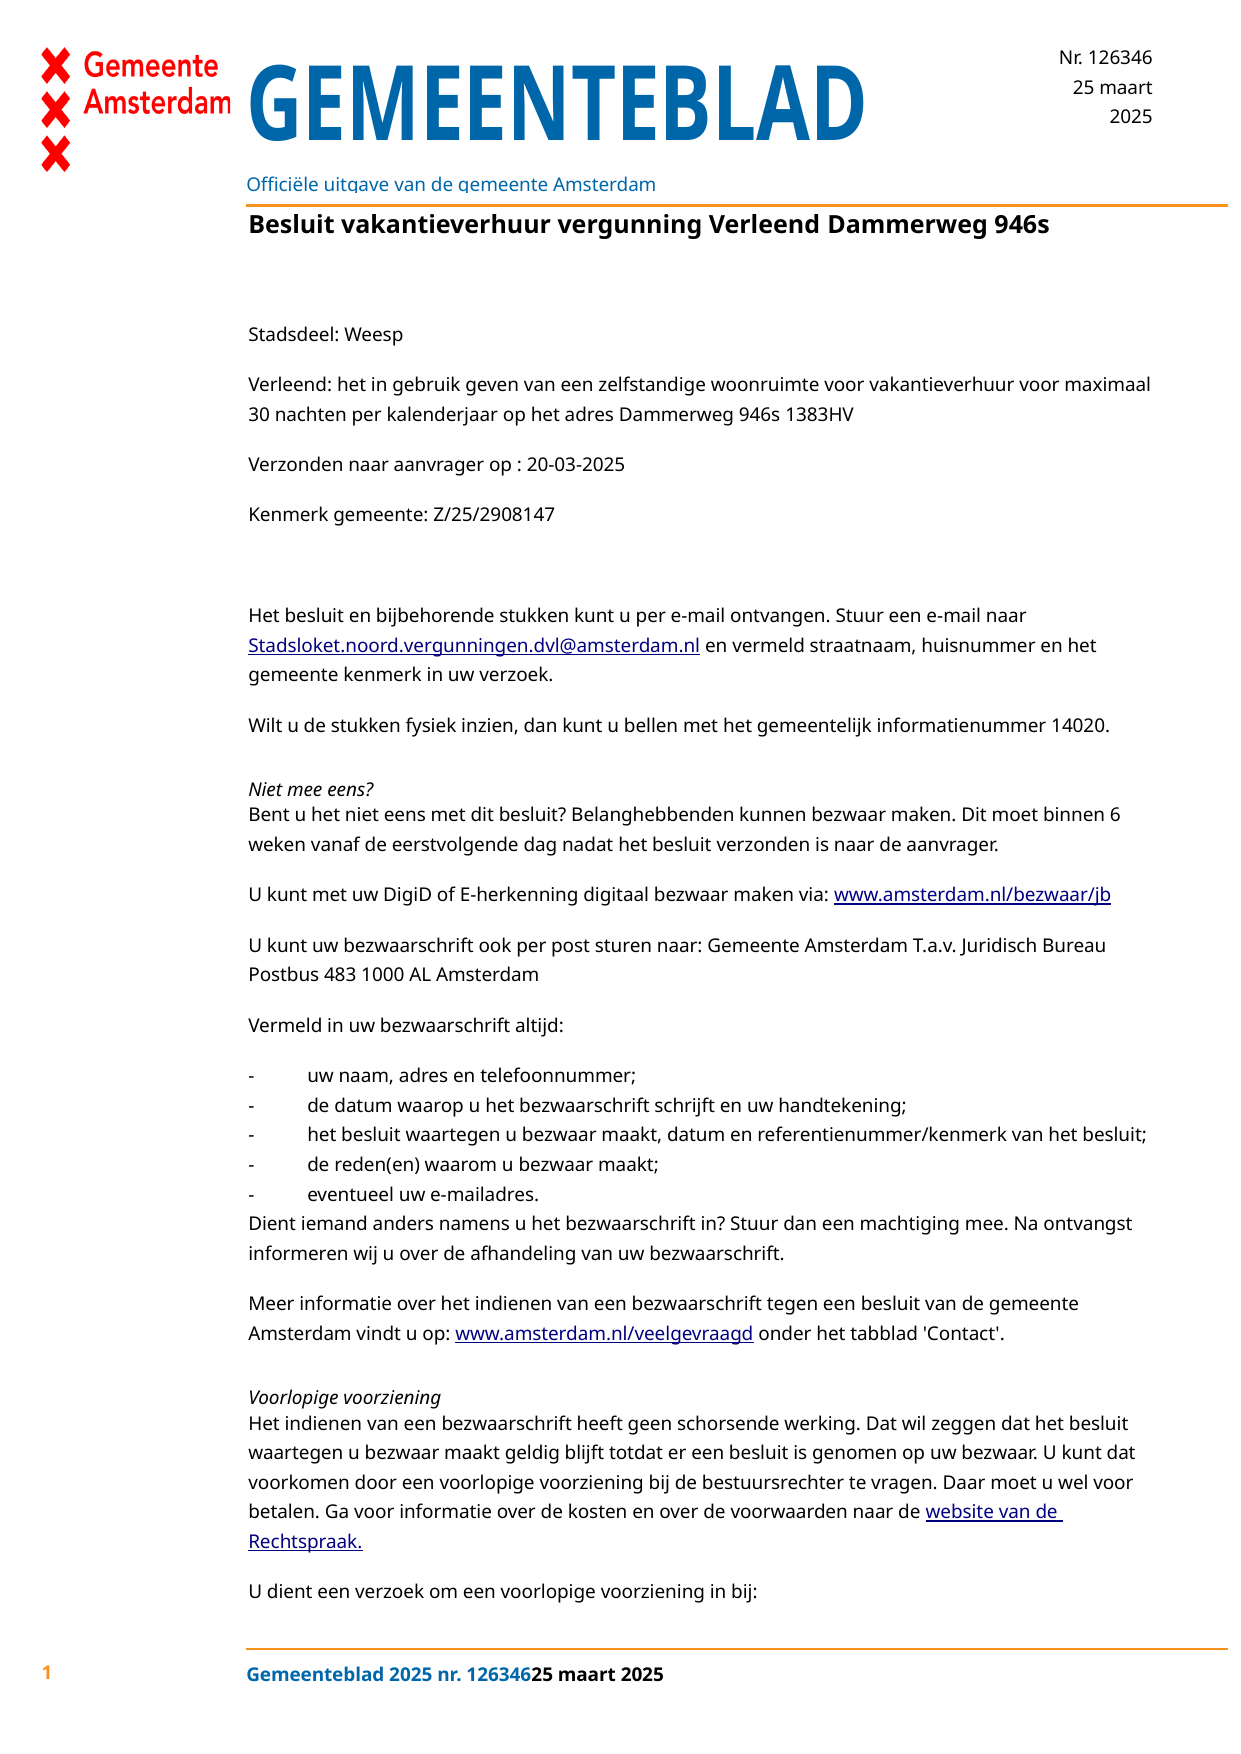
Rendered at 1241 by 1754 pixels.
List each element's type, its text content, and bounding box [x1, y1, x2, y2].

list het besluit waartegen u bezwaar maakt, datum en referentienummer/kenmerk van het besluit; [248, 1122, 1152, 1147]
list uw naam, adres en telefoonnummer; [248, 1062, 1152, 1088]
text Niet mee eens? [248, 776, 1152, 802]
text U dient een verzoek om een voorlopige voorziening in bij: [248, 1578, 1152, 1604]
text Wilt u de stukken fysiek inzien, dan kunt u bellen met het gemeentelijk informatienummer 14020. [248, 712, 1152, 738]
text Het besluit en bijbehorende stukken kunt u per e-mail ontvangen. Stuur een e-mail naar Stadsloket.noord.vergunningen.dvl@amsterdam.nl en vermeld straatnaam, huisnummer en het gemeente kenmerk in uw verzoek. [248, 602, 1152, 687]
text Verleend: het in gebruik geven van een zelfstandige woonruimte voor vakantieverhuur voor maximaal 30 nachten per kalenderjaar op het adres Dammerweg 946s 1383HV [248, 371, 1152, 426]
text Besluit vakantieverhuur vergunning Verleend Dammerweg 946s [248, 207, 1152, 241]
text Stadsdeel: Weesp [248, 321, 1152, 346]
list de reden(en) waarom u bezwaar maakt; [248, 1151, 1152, 1177]
text U kunt met uw DigiD of E-herkenning digitaal bezwaar maken via: www.amsterdam.nl/bezwaar/jb [248, 882, 1152, 907]
text Bent u het niet eens met dit besluit? Belanghebbenden kunnen bezwaar maken. Dit moet binnen 6 weken vanaf de eerstvolgende dag nadat het besluit verzonden is naar de aanvrager. [248, 802, 1152, 857]
text Meer informatie over het indienen van een bezwaarschrift tegen een besluit van de gemeente Amsterdam vindt u op: www.amsterdam.nl/veelgevraagd onder het tabblad 'Contact'. [248, 1290, 1152, 1346]
text Kenmerk gemeente: Z/25/2908147 [248, 502, 1152, 527]
picture [41, 47, 231, 172]
text Vermeld in uw bezwaarschrift altijd: [248, 1012, 1152, 1038]
text Voorlopige voorziening [248, 1384, 1152, 1410]
text Het indienen van een bezwaarschrift heeft geen schorsende werking. Dat wil zeggen dat het besluit waartegen u bezwaar maakt geldig blijft totdat er een besluit is genomen op uw bezwaar. U kunt dat voorkomen door een voorlopige voorziening bij de bestuursrechter te vragen. Daar moet u wel voor betalen. Ga voor informatie over de kosten en over de voorwaarden naar de website van de Rechtspraak. [248, 1410, 1152, 1554]
text U kunt uw bezwaarschrift ook per post sturen naar: Gemeente Amsterdam T.a.v. Juridisch Bureau Postbus 483 1000 AL Amsterdam [248, 932, 1152, 987]
text Dient iemand anders namens u het bezwaarschrift in? Stuur dan een machtiging mee. Na ontvangst informeren wij u over de afhandeling van uw bezwaarschrift. [248, 1210, 1152, 1266]
list de datum waarop u het bezwaarschrift schrijft en uw handtekening; [248, 1092, 1152, 1118]
text Verzonden naar aanvrager op : 20-03-2025 [248, 451, 1152, 477]
list eventueel uw e-mailadres. [248, 1181, 1152, 1207]
